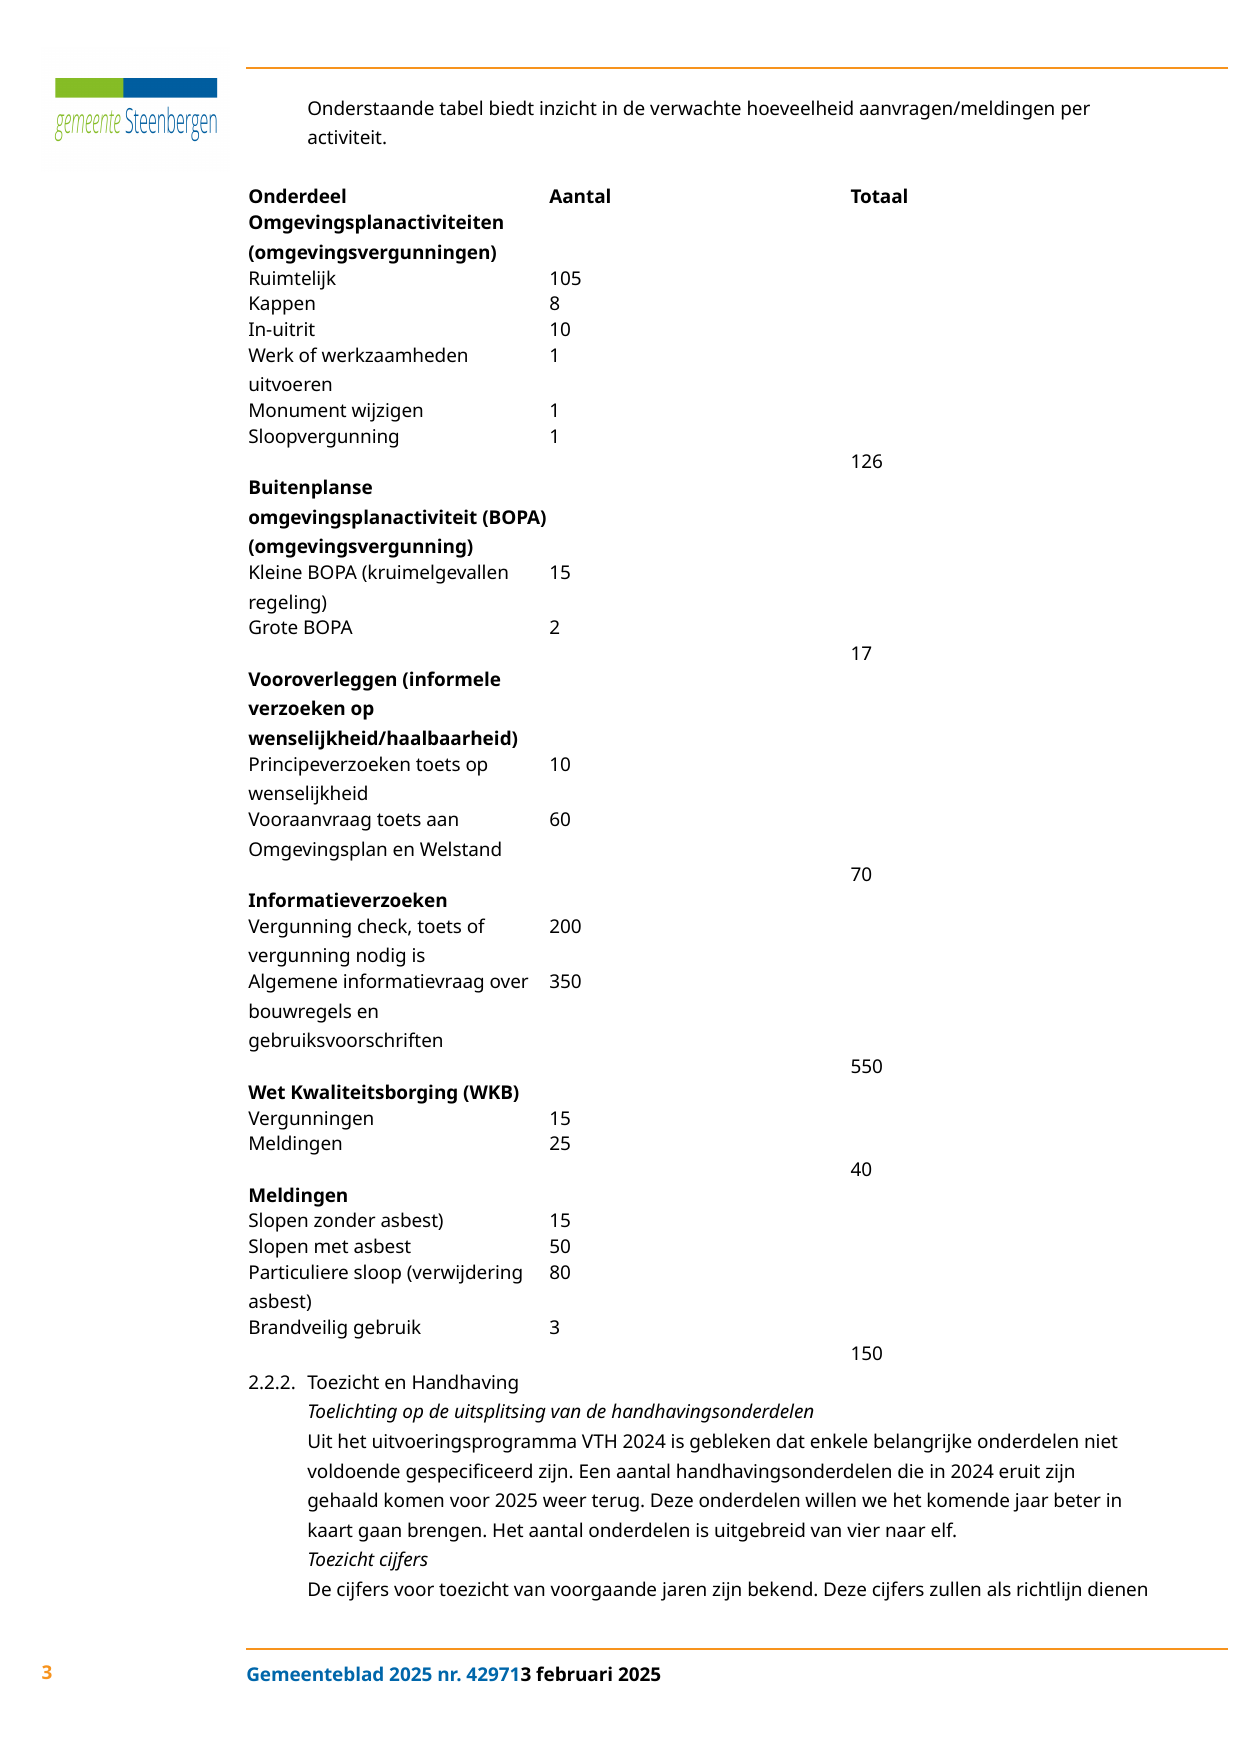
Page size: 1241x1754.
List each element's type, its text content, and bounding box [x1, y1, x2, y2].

table_cell Wet Kwaliteitsborging (WKB) [248, 1079, 549, 1105]
table_cell Principeverzoeken toets op wenselijkheid [248, 751, 549, 806]
table_cell [248, 1053, 549, 1079]
table_cell 105 [549, 265, 850, 290]
table_cell 10 [549, 751, 850, 806]
table_cell [549, 209, 850, 265]
table_cell Meldingen [248, 1182, 549, 1208]
table_cell 70 [850, 862, 1152, 887]
table_cell Monument wijzigen [248, 397, 549, 423]
table_cell Informatieverzoeken [248, 887, 549, 913]
table_cell [248, 1340, 549, 1366]
table_cell [850, 316, 1152, 342]
table_cell 15 [549, 1105, 850, 1130]
table_cell [850, 751, 1152, 806]
table_cell Vooraanvraag toets aan Omgevingsplan en Welstand [248, 806, 549, 862]
table_cell 200 [549, 913, 850, 968]
table_cell [850, 615, 1152, 640]
table_cell [850, 209, 1152, 265]
table_cell Kleine BOPA (kruimelgevallen regeling) [248, 559, 549, 614]
table_cell [850, 342, 1152, 397]
table_cell Particuliere sloop (verwijdering asbest) [248, 1259, 549, 1314]
table_cell [850, 887, 1152, 913]
table_cell Vergunning check, toets of vergunning nodig is [248, 913, 549, 968]
table_cell [850, 423, 1152, 449]
table_cell [549, 1079, 850, 1105]
table_cell Vergunningen [248, 1105, 549, 1130]
table_cell 40 [850, 1156, 1152, 1182]
table_cell [850, 1105, 1152, 1130]
table_cell [850, 1130, 1152, 1156]
table_cell 3 [549, 1314, 850, 1340]
table_cell Slopen zonder asbest) [248, 1208, 549, 1233]
table_header Totaal [850, 184, 1152, 209]
picture [41, 47, 231, 172]
table_cell 150 [850, 1340, 1152, 1366]
table_cell [850, 474, 1152, 559]
table_cell 2 [549, 615, 850, 640]
table_cell [850, 1233, 1152, 1259]
table_cell [850, 1182, 1152, 1208]
table_cell In-uitrit [248, 316, 549, 342]
list De cijfers voor toezicht van voorgaande jaren zijn bekend. Deze cijfers zullen als richtlijn dienen [248, 1576, 1152, 1602]
table_cell [248, 1156, 549, 1182]
table_cell 126 [850, 449, 1152, 474]
table_cell [850, 265, 1152, 290]
table_cell Ruimtelijk [248, 265, 549, 290]
table_cell [549, 474, 850, 559]
table_cell Buitenplanse omgevingsplanactiviteit (BOPA) (omgevingsvergunning) [248, 474, 549, 559]
table_cell [850, 666, 1152, 751]
table_cell Brandveilig gebruik [248, 1314, 549, 1340]
table_cell [549, 1182, 850, 1208]
table_cell [850, 290, 1152, 316]
table_cell [549, 1053, 850, 1079]
table_cell 25 [549, 1130, 850, 1156]
table_cell 80 [549, 1259, 850, 1314]
table_cell Grote BOPA [248, 615, 549, 640]
table_cell [850, 1079, 1152, 1105]
table_cell 60 [549, 806, 850, 862]
table_cell [549, 640, 850, 666]
list Toelichting op de uitsplitsing van de handhavingsonderdelen [248, 1399, 1152, 1424]
table_cell [850, 1208, 1152, 1233]
table_cell [248, 862, 549, 887]
table_cell [549, 449, 850, 474]
table_cell [850, 806, 1152, 862]
table_cell Slopen met asbest [248, 1233, 549, 1259]
table_cell 1 [549, 397, 850, 423]
table_cell Omgevingsplanactiviteiten (omgevingsvergunningen) [248, 209, 549, 265]
table_cell Algemene informatievraag over bouwregels en gebruiksvoorschriften [248, 968, 549, 1053]
table_cell 15 [549, 559, 850, 614]
table_cell Werk of werkzaamheden uitvoeren [248, 342, 549, 397]
list Toezicht cijfers [248, 1547, 1152, 1572]
table_header Aantal [549, 184, 850, 209]
table_cell Vooroverleggen (informele verzoeken op wenselijkheid/haalbaarheid) [248, 666, 549, 751]
table_cell [248, 640, 549, 666]
list Toezicht en Handhaving [248, 1369, 1152, 1395]
table_cell 350 [549, 968, 850, 1053]
table_cell [850, 559, 1152, 614]
table_cell [850, 968, 1152, 1053]
table_cell 1 [549, 342, 850, 397]
table_cell [850, 397, 1152, 423]
table_cell [549, 887, 850, 913]
table_cell Kappen [248, 290, 549, 316]
table_header Onderdeel [248, 184, 549, 209]
table_cell [549, 862, 850, 887]
table_cell [248, 449, 549, 474]
table_cell [549, 1340, 850, 1366]
table_cell Sloopvergunning [248, 423, 549, 449]
list Uit het uitvoeringsprogramma VTH 2024 is gebleken dat enkele belangrijke onderdelen niet voldoende gespecificeerd zijn. Een aantal handhavingsonderdelen die in 2024 eruit zijn gehaald komen voor 2025 weer terug. Deze onderdelen willen we het komende jaar beter in kaart gaan brengen. Het aantal onderdelen is uitgebreid van vier naar elf. [248, 1428, 1152, 1543]
table_cell 550 [850, 1053, 1152, 1079]
table_cell [850, 1314, 1152, 1340]
table_cell 10 [549, 316, 850, 342]
table_cell 1 [549, 423, 850, 449]
table_cell Meldingen [248, 1130, 549, 1156]
table_cell 50 [549, 1233, 850, 1259]
table_cell [850, 1259, 1152, 1314]
table_cell 17 [850, 640, 1152, 666]
table_cell 8 [549, 290, 850, 316]
table_cell [549, 1156, 850, 1182]
table_cell [850, 913, 1152, 968]
table_cell 15 [549, 1208, 850, 1233]
table_cell [549, 666, 850, 751]
list Onderstaande tabel biedt inzicht in de verwachte hoeveelheid aanvragen/meldingen per activiteit. [248, 95, 1152, 150]
